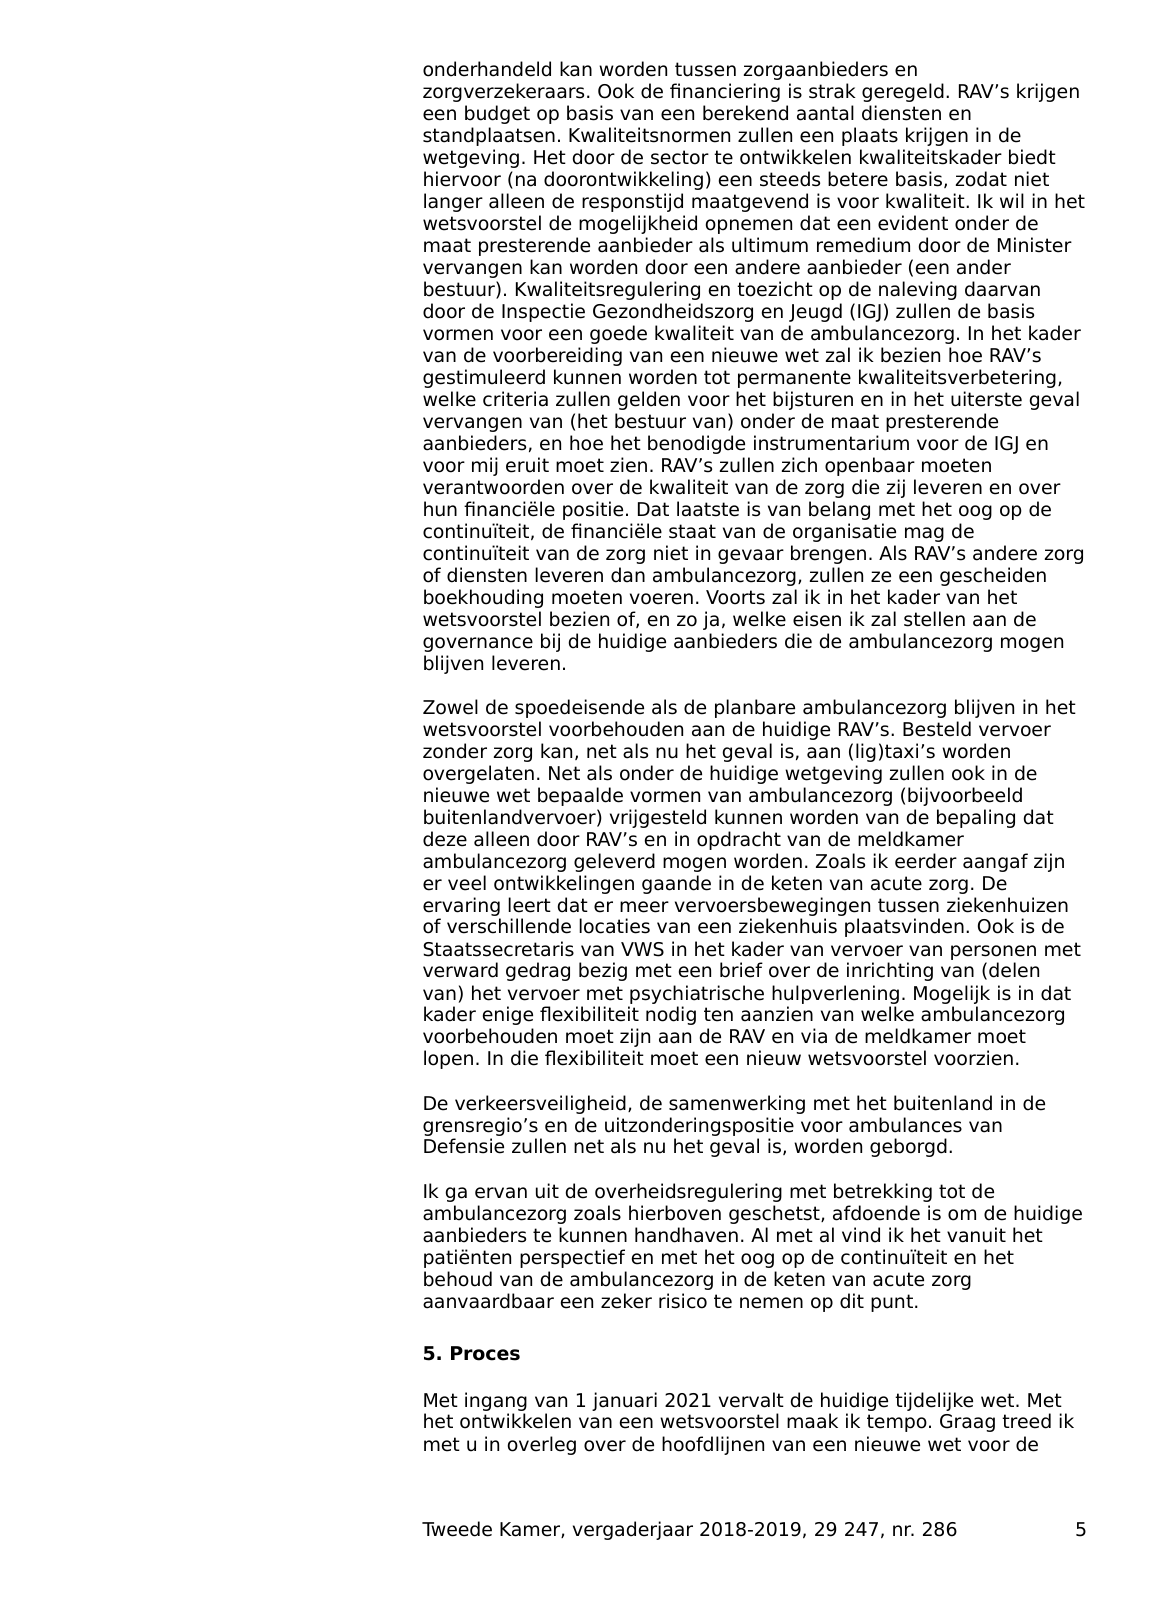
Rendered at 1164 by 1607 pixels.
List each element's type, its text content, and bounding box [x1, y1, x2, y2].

text Met ingang van 1 januari 2021 vervalt de huidige tijdelijke wet. Met het ontwikkelen van een wetsvoorstel maak ik tempo. Graag treed ik met u in overleg over de hoofdlijnen van een nieuwe wet voor de [422, 1389, 1087, 1455]
text onderhandeld kan worden tussen zorgaanbieders en zorgverzekeraars. Ook de financiering is strak geregeld. RAV’s krijgen een budget op basis van een berekend aantal diensten en standplaatsen. Kwaliteitsnormen zullen een plaats krijgen in de wetgeving. Het door de sector te ontwikkelen kwaliteitskader biedt hiervoor (na doorontwikkeling) een steeds betere basis, zodat niet langer alleen de responstijd maatgevend is voor kwaliteit. Ik wil in het wetsvoorstel de mogelijkheid opnemen dat een evident onder de maat presterende aanbieder als ultimum remedium door de Minister vervangen kan worden door een andere aanbieder (een ander bestuur). Kwaliteitsregulering en toezicht op de naleving daarvan door de Inspectie Gezondheidszorg en Jeugd (IGJ) zullen de basis vormen voor een goede kwaliteit van de ambulancezorg. In het kader van de voorbereiding van een nieuwe wet zal ik bezien hoe RAV’s gestimuleerd kunnen worden tot permanente kwaliteitsverbetering, welke criteria zullen gelden voor het bijsturen en in het uiterste geval vervangen van (het bestuur van) onder de maat presterende aanbieders, en hoe het benodigde instrumentarium voor de IGJ en voor mij eruit moet zien. RAV’s zullen zich openbaar moeten verantwoorden over de kwaliteit van de zorg die zij leveren en over hun financiële positie. Dat laatste is van belang met het oog op de continuïteit, de financiële staat van de organisatie mag de continuïteit van de zorg niet in gevaar brengen. Als RAV’s andere zorg of diensten leveren dan ambulancezorg, zullen ze een gescheiden boekhouding moeten voeren. Voorts zal ik in het kader van het wetsvoorstel bezien of, en zo ja, welke eisen ik zal stellen aan de governance bij de huidige aanbieders die de ambulancezorg mogen blijven leveren. [422, 59, 1087, 674]
text Ik ga ervan uit de overheidsregulering met betrekking tot de ambulancezorg zoals hierboven geschetst, afdoende is om de huidige aanbieders te kunnen handhaven. Al met al vind ik het vanuit het patiënten perspectief en met het oog op de continuïteit en het behoud van de ambulancezorg in de keten van acute zorg aanvaardbaar een zeker risico te nemen op dit punt. [422, 1181, 1087, 1312]
text Zowel de spoedeisende als de planbare ambulancezorg blijven in het wetsvoorstel voorbehouden aan de huidige RAV’s. Besteld vervoer zonder zorg kan, net als nu het geval is, aan (lig)taxi’s worden overgelaten. Net als onder de huidige wetgeving zullen ook in de nieuwe wet bepaalde vormen van ambulancezorg (bijvoorbeeld buitenlandvervoer) vrijgesteld kunnen worden van de bepaling dat deze alleen door RAV’s en in opdracht van de meldkamer ambulancezorg geleverd mogen worden. Zoals ik eerder aangaf zijn er veel ontwikkelingen gaande in de keten van acute zorg. De ervaring leert dat er meer vervoersbewegingen tussen ziekenhuizen of verschillende locaties van een ziekenhuis plaatsvinden. Ook is de Staatssecretaris van VWS in het kader van vervoer van personen met verward gedrag bezig met een brief over de inrichting van (delen van) het vervoer met psychiatrische hulpverlening. Mogelijk is in dat kader enige flexibiliteit nodig ten aanzien van welke ambulancezorg voorbehouden moet zijn aan de RAV en via de meldkamer moet lopen. In die flexibiliteit moet een nieuw wetsvoorstel voorzien. [422, 697, 1087, 1070]
subtitle 5. Proces [422, 1342, 1087, 1364]
text De verkeersveiligheid, de samenwerking met het buitenland in de grensregio’s en de uitzonderingspositie voor ambulances van Defensie zullen net als nu het geval is, worden geborgd. [422, 1092, 1087, 1158]
